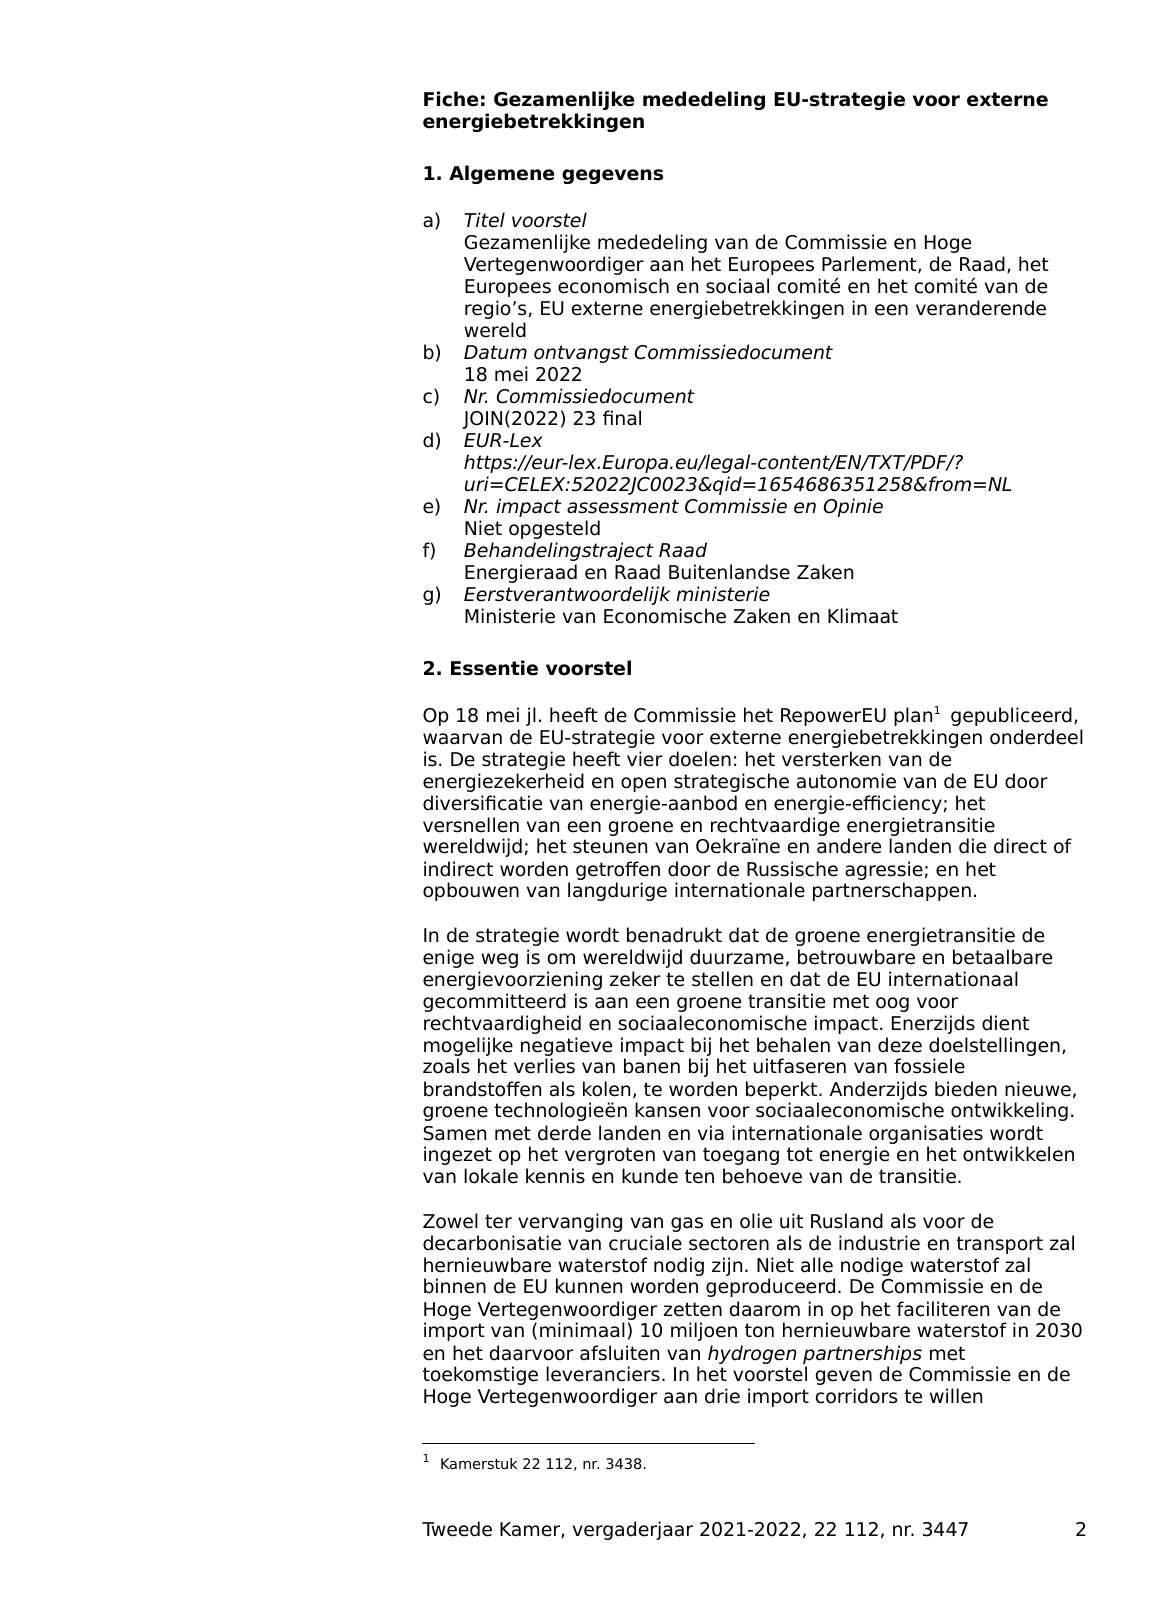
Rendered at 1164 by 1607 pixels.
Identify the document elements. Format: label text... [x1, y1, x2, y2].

text g) Eerstverantwoordelijk ministerie [422, 584, 1087, 606]
text Zowel ter vervanging van gas en olie uit Rusland als voor de decarbonisatie van cruciale sectoren als de industrie en transport zal hernieuwbare waterstof nodig zijn. Niet alle nodige waterstof zal binnen de EU kunnen worden geproduceerd. De Commissie en de Hoge Vertegenwoordiger zetten daarom in op het faciliteren van de import van (minimaal) 10 miljoen ton hernieuwbare waterstof in 2030 en het daarvoor afsluiten van hydrogen partnerships met toekomstige leveranciers. In het voorstel geven de Commissie en de Hoge Vertegenwoordiger aan drie import corridors te willen [422, 1211, 1087, 1408]
text Energieraad en Raad Buitenlandse Zaken [464, 562, 1087, 584]
text f) Behandelingstraject Raad [422, 540, 1087, 562]
text Kamerstuk 22 112, nr. 3438. [422, 1452, 1087, 1474]
text 18 mei 2022 [464, 364, 1087, 386]
text e) Nr. impact assessment Commissie en Opinie [422, 496, 1087, 518]
text Op 18 mei jl. heeft de Commissie het RepowerEU plan gepubliceerd, waarvan de EU-strategie voor externe energiebetrekkingen onderdeel is. De strategie heeft vier doelen: het versterken van de energiezekerheid en open strategische autonomie van de EU door diversificatie van energie-aanbod en energie-efficiency; het versnellen van een groene en rechtvaardige energietransitie wereldwijd; het steunen van Oekraïne en andere landen die direct of indirect worden getroffen door de Russische agressie; en het opbouwen van langdurige internationale partnerschappen. [422, 704, 1087, 902]
subtitle Fiche: Gezamenlijke mededeling EU-strategie voor externe energiebetrekkingen [422, 89, 1087, 133]
text Gezamenlijke mededeling van de Commissie en Hoge Vertegenwoordiger aan het Europees Parlement, de Raad, het Europees economisch en sociaal comité en het comité van de regio’s, EU externe energiebetrekkingen in een veranderende wereld [464, 232, 1087, 342]
text In de strategie wordt benadrukt dat de groene energietransitie de enige weg is om wereldwijd duurzame, betrouwbare en betaalbare energievoorziening zeker te stellen en dat de EU internationaal gecommitteerd is aan een groene transitie met oog voor rechtvaardigheid en sociaaleconomische impact. Enerzijds dient mogelijke negatieve impact bij het behalen van deze doelstellingen, zoals het verlies van banen bij het uitfaseren van fossiele brandstoffen als kolen, te worden beperkt. Anderzijds bieden nieuwe, groene technologieën kansen voor sociaaleconomische ontwikkeling. Samen met derde landen en via internationale organisaties wordt ingezet op het vergroten van toegang tot energie en het ontwikkelen van lokale kennis en kunde ten behoeve van de transitie. [422, 924, 1087, 1188]
text c) Nr. Commissiedocument [422, 386, 1087, 408]
text JOIN(2022) 23 final [464, 408, 1087, 430]
subtitle 2. Essentie voorstel [422, 658, 1087, 679]
subtitle 1. Algemene gegevens [422, 163, 1087, 185]
text a) Titel voorstel [422, 210, 1087, 232]
text b) Datum ontvangst Commissiedocument [422, 342, 1087, 364]
text Niet opgesteld [464, 518, 1087, 540]
text Ministerie van Economische Zaken en Klimaat [464, 606, 1087, 628]
text https://eur-lex.Europa.eu/legal-content/EN/TXT/PDF/?uri=CELEX:52022JC0023&qid=1654686351258&from=NL [464, 452, 1087, 496]
text d) EUR-Lex [422, 430, 1087, 452]
